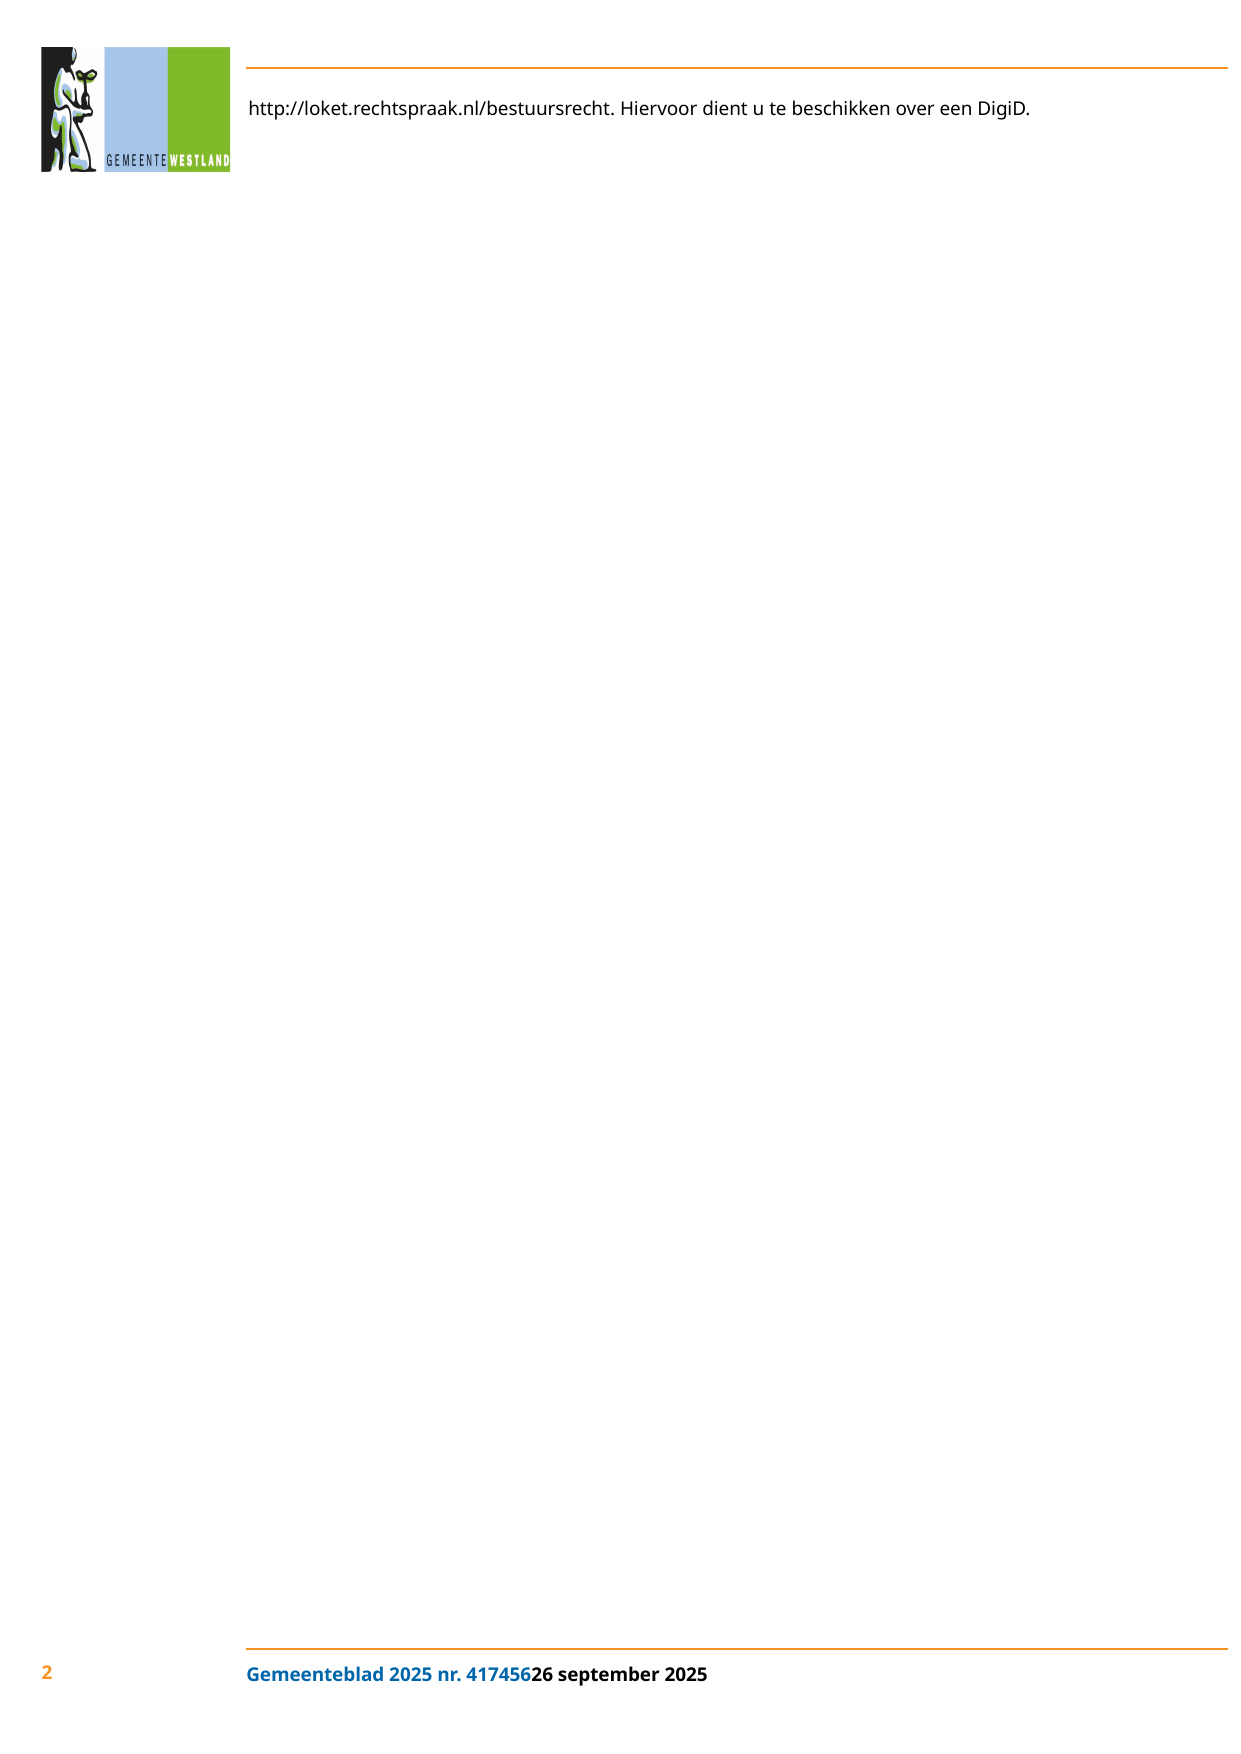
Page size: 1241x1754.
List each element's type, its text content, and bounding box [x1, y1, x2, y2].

picture [41, 47, 231, 172]
text http://loket.rechtspraak.nl/bestuursrecht. Hiervoor dient u te beschikken over een DigiD. [248, 95, 1152, 121]
